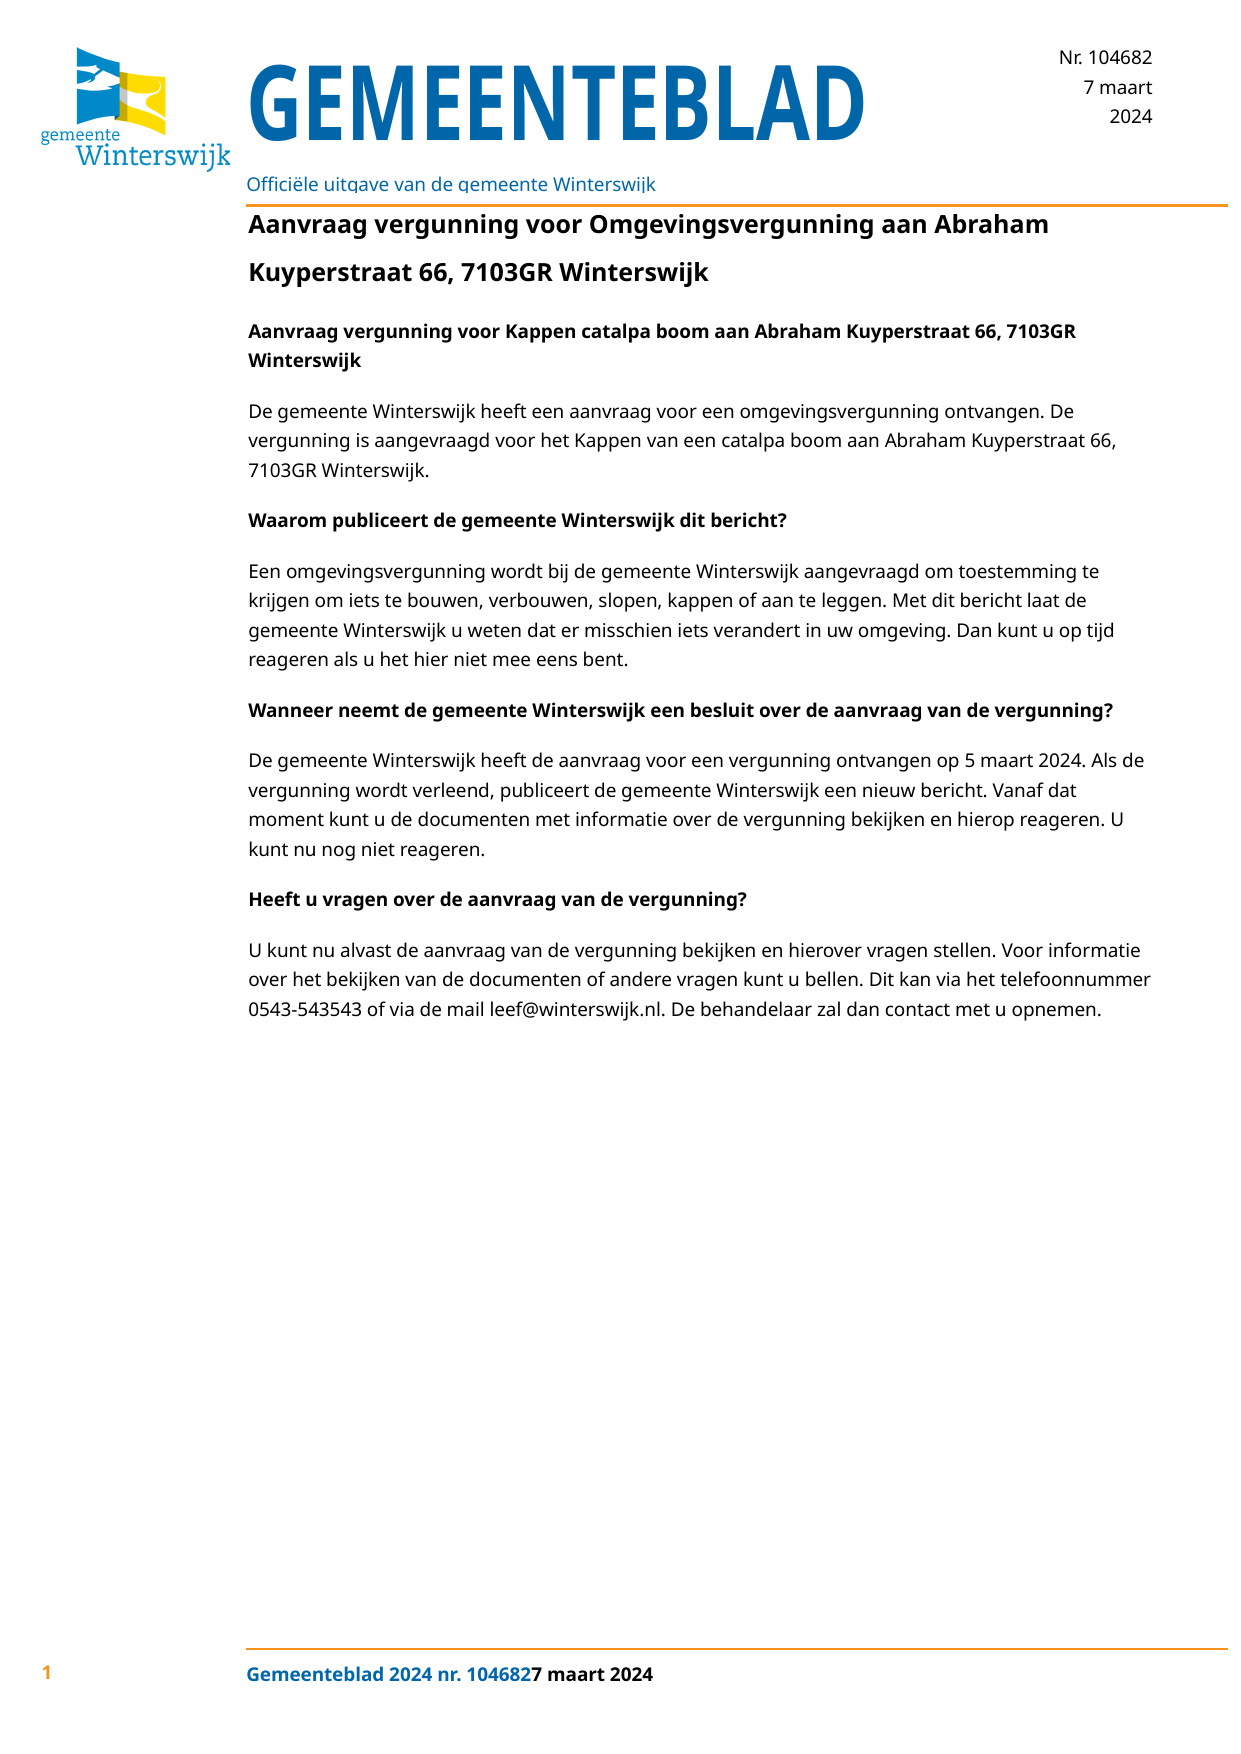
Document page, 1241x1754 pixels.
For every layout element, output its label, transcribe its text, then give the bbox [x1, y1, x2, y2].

text De gemeente Winterswijk heeft de aanvraag voor een vergunning ontvangen op 5 maart 2024. Als de vergunning wordt verleend, publiceert de gemeente Winterswijk een nieuw bericht. Vanaf dat moment kunt u de documenten met informatie over de vergunning bekijken en hierop reageren. U kunt nu nog niet reageren. [248, 747, 1152, 862]
text Een omgevingsvergunning wordt bij de gemeente Winterswijk aangevraagd om toestemming te krijgen om iets te bouwen, verbouwen, slopen, kappen of aan te leggen. Met dit bericht laat de gemeente Winterswijk u weten dat er misschien iets verandert in uw omgeving. Dan kunt u op tijd reageren als u het hier niet mee eens bent. [248, 558, 1152, 672]
picture [41, 47, 231, 172]
text Aanvraag vergunning voor Kappen catalpa boom aan Abraham Kuyperstraat 66, 7103GR Winterswijk [248, 318, 1152, 373]
text Wanneer neemt de gemeente Winterswijk een besluit over de aanvraag van de vergunning? [248, 697, 1152, 723]
text Heeft u vragen over de aanvraag van de vergunning? [248, 887, 1152, 912]
picture [225, 153, 231, 162]
text Waarom publiceert de gemeente Winterswijk dit bericht? [248, 507, 1152, 533]
text Aanvraag vergunning voor Omgevingsvergunning aan Abraham Kuyperstraat 66, 7103GR Winterswijk [248, 207, 1152, 288]
text U kunt nu alvast de aanvraag van de vergunning bekijken en hierover vragen stellen. Voor informatie over het bekijken van de documenten of andere vragen kunt u bellen. Dit kan via het telefoonnummer 0543-543543 of via de mail leef@winterswijk.nl. De behandelaar zal dan contact met u opnemen. [248, 937, 1152, 1022]
text De gemeente Winterswijk heeft een aanvraag voor een omgevingsvergunning ontvangen. De vergunning is aangevraagd voor het Kappen van een catalpa boom aan Abraham Kuyperstraat 66, 7103GR Winterswijk. [248, 398, 1152, 483]
